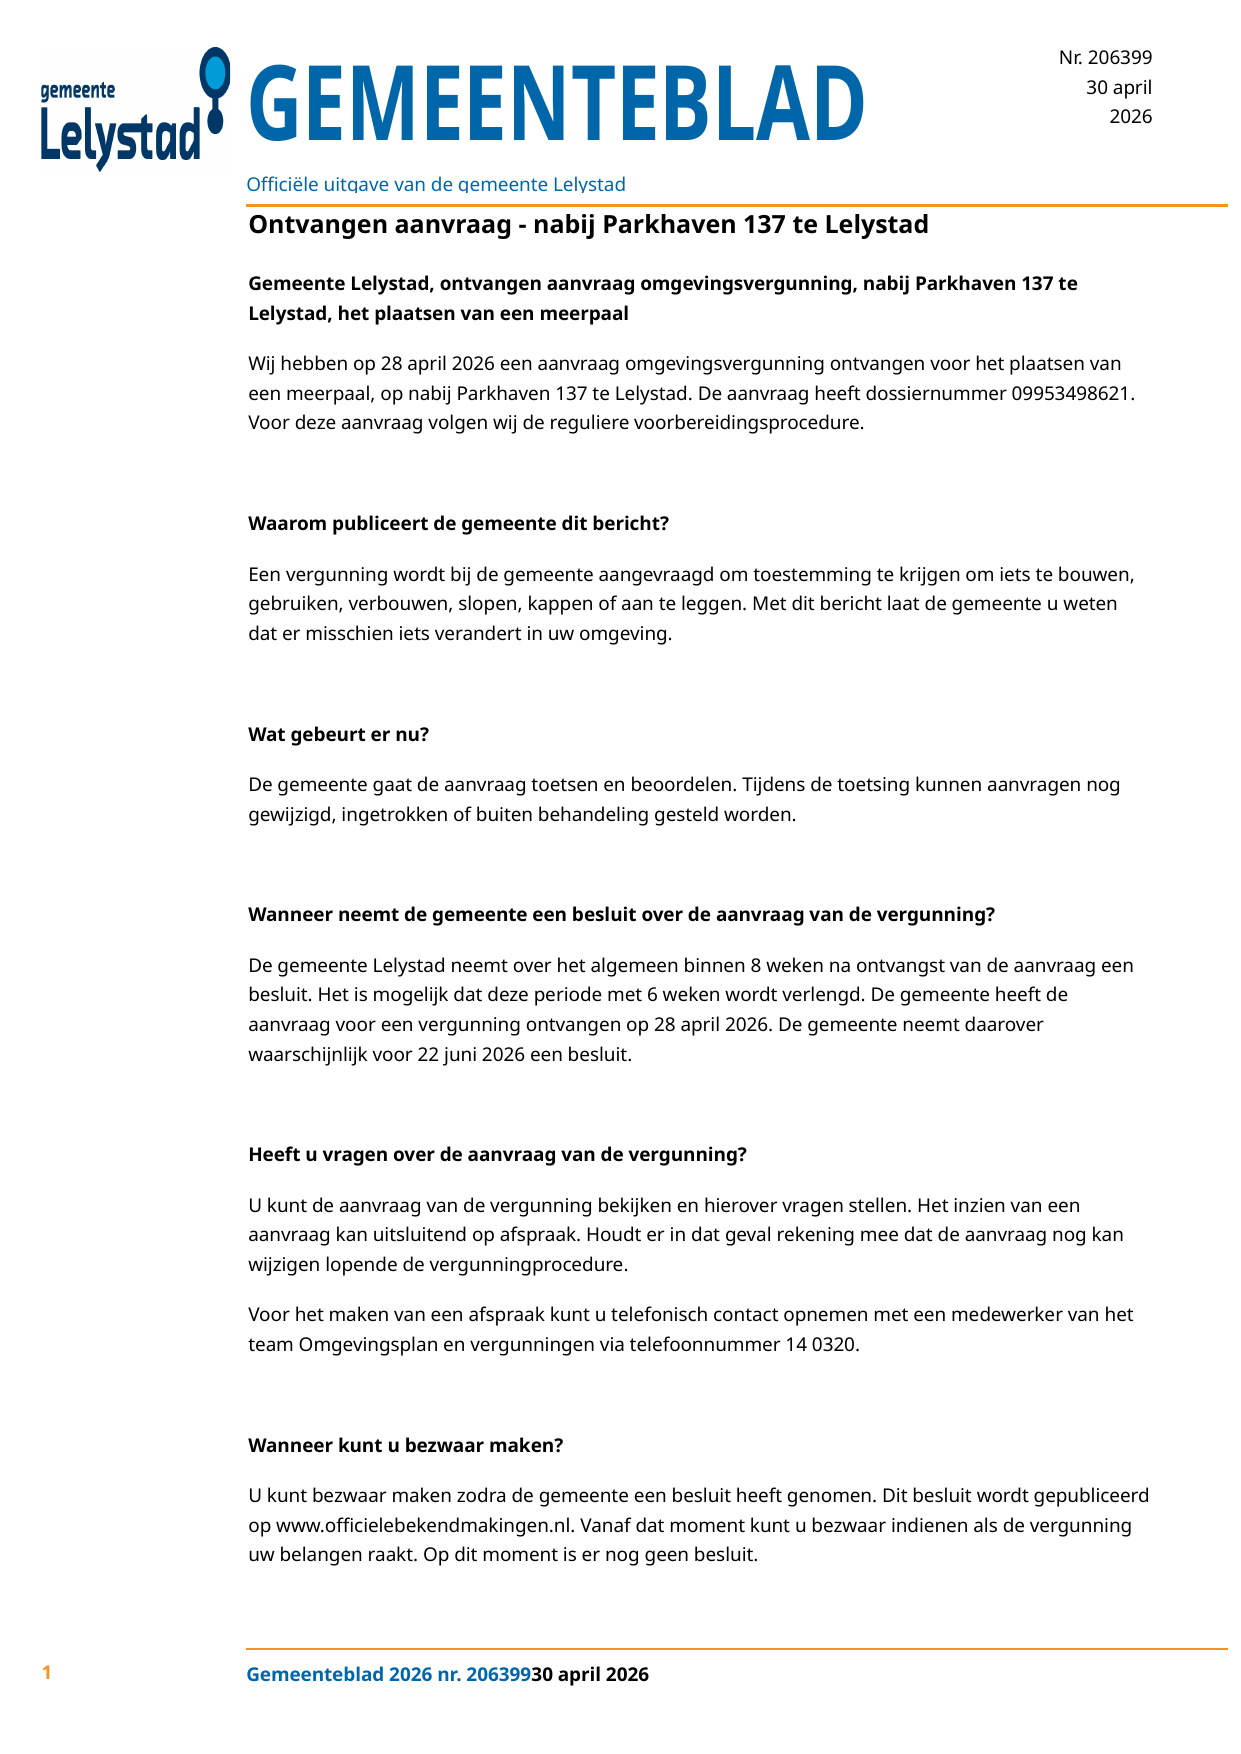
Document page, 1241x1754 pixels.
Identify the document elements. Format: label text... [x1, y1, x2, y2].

text Wanneer kunt u bezwaar maken? [248, 1432, 1152, 1458]
text Wij hebben op 28 april 2026 een aanvraag omgevingsvergunning ontvangen voor het plaatsen van een meerpaal, op nabij Parkhaven 137 te Lelystad. De aanvraag heeft dossiernummer 09953498621. Voor deze aanvraag volgen wij de reguliere voorbereidingsprocedure. [248, 350, 1152, 435]
picture [41, 47, 231, 172]
text U kunt de aanvraag van de vergunning bekijken en hierover vragen stellen. Het inzien van een aanvraag kan uitsluitend op afspraak. Houdt er in dat geval rekening mee dat de aanvraag nog kan wijzigen lopende de vergunningprocedure. [248, 1192, 1152, 1277]
text Een vergunning wordt bij de gemeente aangevraagd om toestemming te krijgen om iets te bouwen, gebruiken, verbouwen, slopen, kappen of aan te leggen. Met dit bericht laat de gemeente u weten dat er misschien iets verandert in uw omgeving. [248, 561, 1152, 646]
text Wat gebeurt er nu? [248, 721, 1152, 746]
text U kunt bezwaar maken zodra de gemeente een besluit heeft genomen. Dit besluit wordt gepubliceerd op www.officielebekendmakingen.nl. Vanaf dat moment kunt u bezwaar indienen als de vergunning uw belangen raakt. Op dit moment is er nog geen besluit. [248, 1482, 1152, 1567]
text Ontvangen aanvraag - nabij Parkhaven 137 te Lelystad [248, 207, 1152, 241]
text Voor het maken van een afspraak kunt u telefonisch contact opnemen met een medewerker van het team Omgevingsplan en vergunningen via telefoonnummer 14 0320. [248, 1302, 1152, 1357]
text Wanneer neemt de gemeente een besluit over de aanvraag van de vergunning? [248, 902, 1152, 927]
text Heeft u vragen over de aanvraag van de vergunning? [248, 1142, 1152, 1167]
text De gemeente Lelystad neemt over het algemeen binnen 8 weken na ontvangst van de aanvraag een besluit. Het is mogelijk dat deze periode met 6 weken wordt verlengd. De gemeente heeft de aanvraag voor een vergunning ontvangen op 28 april 2026. De gemeente neemt daarover waarschijnlijk voor 22 juni 2026 een besluit. [248, 952, 1152, 1066]
text Gemeente Lelystad, ontvangen aanvraag omgevingsvergunning, nabij Parkhaven 137 te Lelystad, het plaatsen van een meerpaal [248, 270, 1152, 326]
text Waarom publiceert de gemeente dit bericht? [248, 510, 1152, 536]
text De gemeente gaat de aanvraag toetsen en beoordelen. Tijdens de toetsing kunnen aanvragen nog gewijzigd, ingetrokken of buiten behandeling gesteld worden. [248, 771, 1152, 826]
